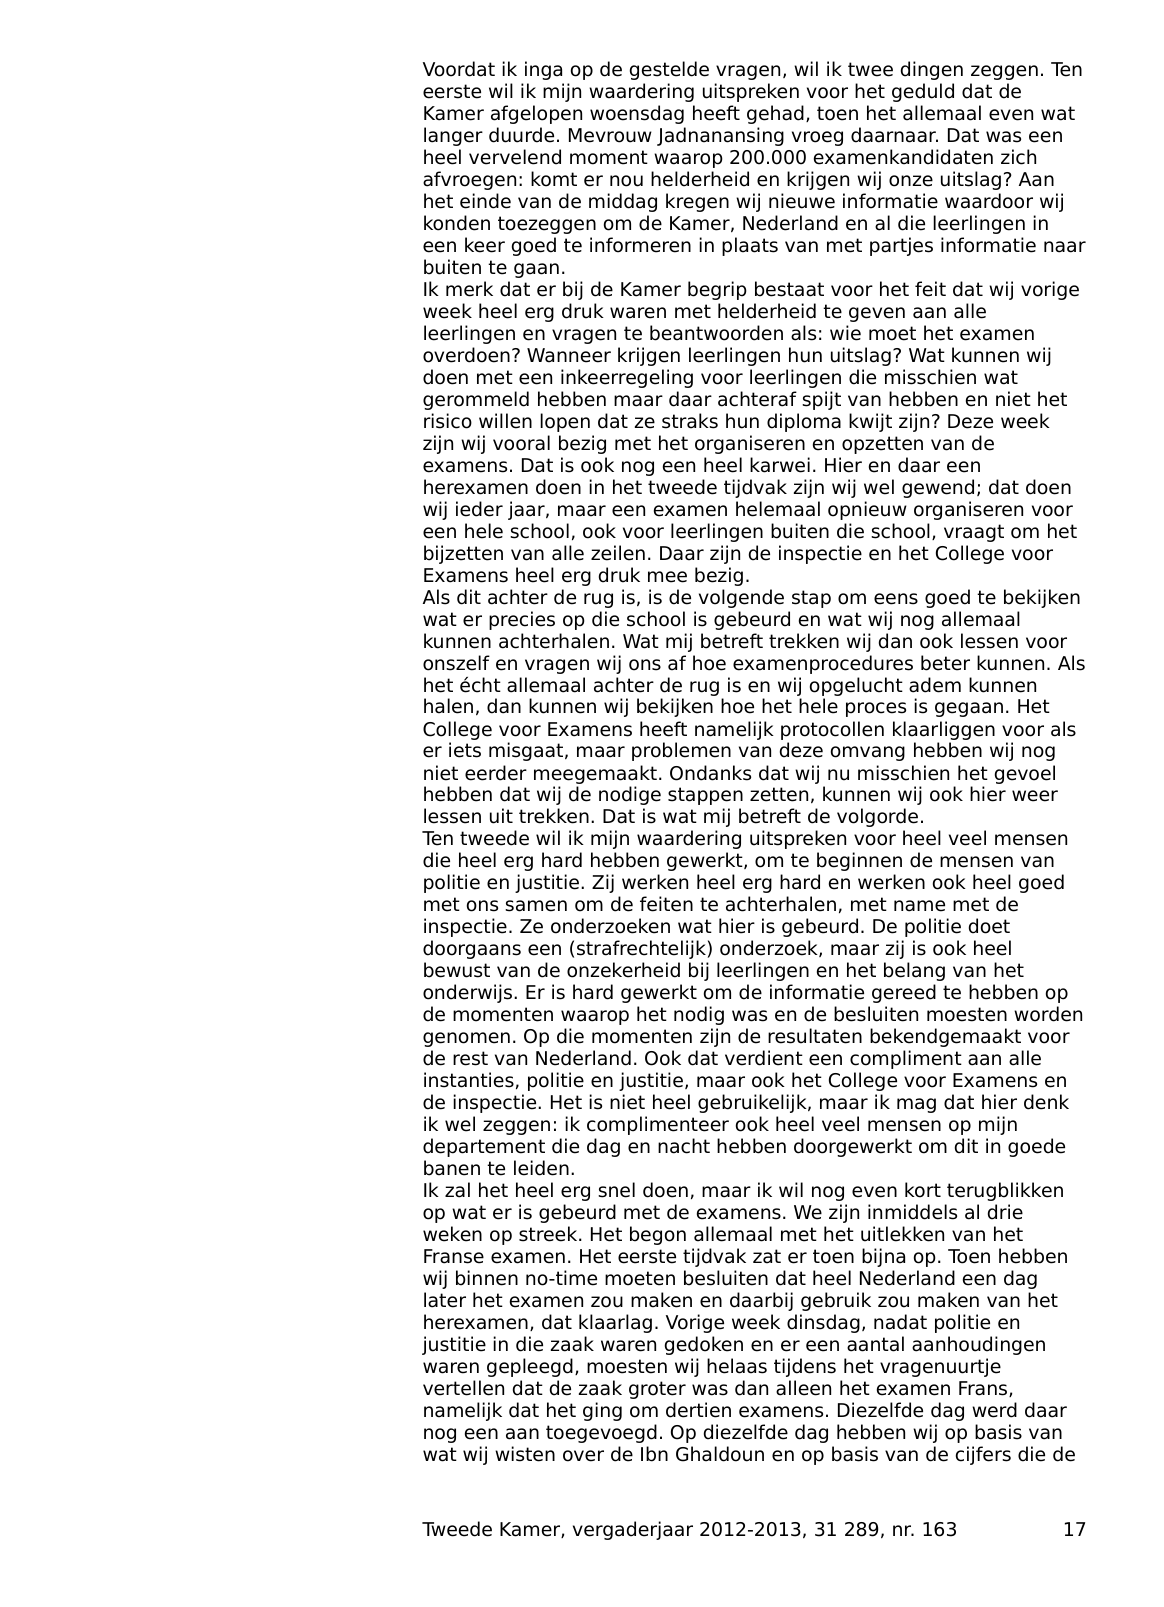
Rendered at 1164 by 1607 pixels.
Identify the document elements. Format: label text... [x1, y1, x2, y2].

text Als dit achter de rug is, is de volgende stap om eens goed te bekijken wat er precies op die school is gebeurd en wat wij nog allemaal kunnen achterhalen. Wat mij betreft trekken wij dan ook lessen voor onszelf en vragen wij ons af hoe examenprocedures beter kunnen. Als het écht allemaal achter de rug is en wij opgelucht adem kunnen halen, dan kunnen wij bekijken hoe het hele proces is gegaan. Het College voor Examens heeft namelijk protocollen klaarliggen voor als er iets misgaat, maar problemen van deze omvang hebben wij nog niet eerder meegemaakt. Ondanks dat wij nu misschien het gevoel hebben dat wij de nodige stappen zetten, kunnen wij ook hier weer lessen uit trekken. Dat is wat mij betreft de volgorde. [422, 587, 1087, 828]
text Ik merk dat er bij de Kamer begrip bestaat voor het feit dat wij vorige week heel erg druk waren met helderheid te geven aan alle leerlingen en vragen te beantwoorden als: wie moet het examen overdoen? Wanneer krijgen leerlingen hun uitslag? Wat kunnen wij doen met een inkeerregeling voor leerlingen die misschien wat gerommeld hebben maar daar achteraf spijt van hebben en niet het risico willen lopen dat ze straks hun diploma kwijt zijn? Deze week zijn wij vooral bezig met het organiseren en opzetten van de examens. Dat is ook nog een heel karwei. Hier en daar een herexamen doen in het tweede tijdvak zijn wij wel gewend; dat doen wij ieder jaar, maar een examen helemaal opnieuw organiseren voor een hele school, ook voor leerlingen buiten die school, vraagt om het bijzetten van alle zeilen. Daar zijn de inspectie en het College voor Examens heel erg druk mee bezig. [422, 279, 1087, 587]
text Ik zal het heel erg snel doen, maar ik wil nog even kort terugblikken op wat er is gebeurd met de examens. We zijn inmiddels al drie weken op streek. Het begon allemaal met het uitlekken van het Franse examen. Het eerste tijdvak zat er toen bijna op. Toen hebben wij binnen no-time moeten besluiten dat heel Nederland een dag later het examen zou maken en daarbij gebruik zou maken van het herexamen, dat klaarlag. Vorige week dinsdag, nadat politie en justitie in die zaak waren gedoken en er een aantal aanhoudingen waren gepleegd, moesten wij helaas tijdens het vragenuurtje vertellen dat de zaak groter was dan alleen het examen Frans, namelijk dat het ging om dertien examens. Diezelfde dag werd daar nog een aan toegevoegd. Op diezelfde dag hebben wij op basis van wat wij wisten over de Ibn Ghaldoun en op basis van de cijfers die de [422, 1180, 1087, 1466]
text Ten tweede wil ik mijn waardering uitspreken voor heel veel mensen die heel erg hard hebben gewerkt, om te beginnen de mensen van politie en justitie. Zij werken heel erg hard en werken ook heel goed met ons samen om de feiten te achterhalen, met name met de inspectie. Ze onderzoeken wat hier is gebeurd. De politie doet doorgaans een (strafrechtelijk) onderzoek, maar zij is ook heel bewust van de onzekerheid bij leerlingen en het belang van het onderwijs. Er is hard gewerkt om de informatie gereed te hebben op de momenten waarop het nodig was en de besluiten moesten worden genomen. Op die momenten zijn de resultaten bekendgemaakt voor de rest van Nederland. Ook dat verdient een compliment aan alle instanties, politie en justitie, maar ook het College voor Examens en de inspectie. Het is niet heel gebruikelijk, maar ik mag dat hier denk ik wel zeggen: ik complimenteer ook heel veel mensen op mijn departement die dag en nacht hebben doorgewerkt om dit in goede banen te leiden. [422, 828, 1087, 1180]
text Voordat ik inga op de gestelde vragen, wil ik twee dingen zeggen. Ten eerste wil ik mijn waardering uitspreken voor het geduld dat de Kamer afgelopen woensdag heeft gehad, toen het allemaal even wat langer duurde. Mevrouw Jadnanansing vroeg daarnaar. Dat was een heel vervelend moment waarop 200.000 examenkandidaten zich afvroegen: komt er nou helderheid en krijgen wij onze uitslag? Aan het einde van de middag kregen wij nieuwe informatie waardoor wij konden toezeggen om de Kamer, Nederland en al die leerlingen in een keer goed te informeren in plaats van met partjes informatie naar buiten te gaan. [422, 59, 1087, 279]
